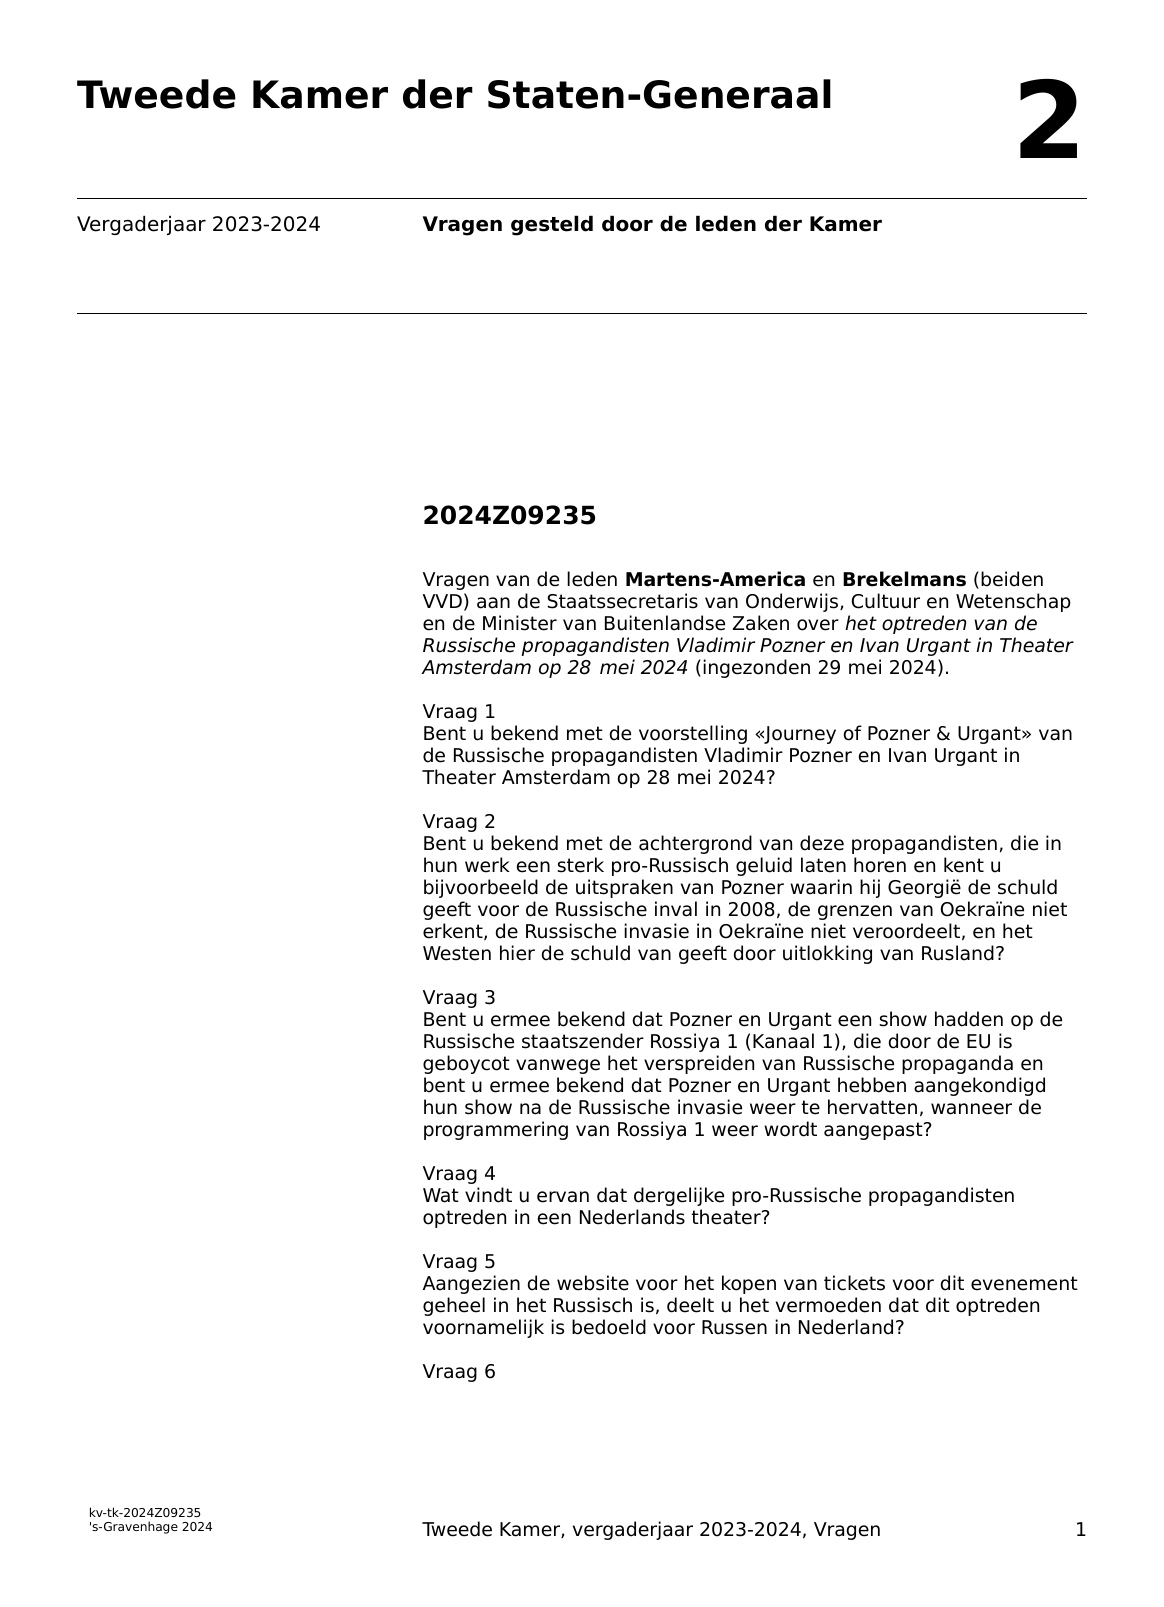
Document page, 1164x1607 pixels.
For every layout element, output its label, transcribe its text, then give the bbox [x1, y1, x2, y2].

text Vragen van de leden Martens-America en Brekelmans (beiden VVD) aan de Staatssecretaris van Onderwijs, Cultuur en Wetenschap en de Minister van Buitenlandse Zaken over het optreden van de Russische propagandisten Vladimir Pozner en Ivan Urgant in Theater Amsterdam op 28 mei 2024 (ingezonden 29 mei 2024). [422, 569, 1087, 679]
table_cell Vragen gesteld door de leden der Kamer [422, 199, 1087, 313]
text Vraag 4 [422, 1163, 1087, 1185]
text Wat vindt u ervan dat dergelijke pro-Russische propagandisten optreden in een Nederlands theater? [422, 1185, 1087, 1229]
table_header 2 [886, 59, 1087, 198]
table_header Tweede Kamer der Staten-Generaal [77, 59, 886, 198]
text 2024Z09235 [422, 501, 1087, 531]
table_cell Vergaderjaar 2023-2024 [77, 199, 422, 313]
text Vraag 3 [422, 987, 1087, 1009]
text Bent u bekend met de voorstelling «Journey of Pozner & Urgant» van de Russische propagandisten Vladimir Pozner en Ivan Urgant in Theater Amsterdam op 28 mei 2024? [422, 723, 1087, 789]
text Vraag 1 [422, 701, 1087, 723]
text Bent u bekend met de achtergrond van deze propagandisten, die in hun werk een sterk pro-Russisch geluid laten horen en kent u bijvoorbeeld de uitspraken van Pozner waarin hij Georgië de schuld geeft voor de Russische inval in 2008, de grenzen van Oekraïne niet erkent, de Russische invasie in Oekraïne niet veroordeelt, en het Westen hier de schuld van geeft door uitlokking van Rusland? [422, 833, 1087, 965]
text Aangezien de website voor het kopen van tickets voor dit evenement geheel in het Russisch is, deelt u het vermoeden dat dit optreden voornamelijk is bedoeld voor Russen in Nederland? [422, 1273, 1087, 1339]
text Vraag 5 [422, 1251, 1087, 1273]
text Vraag 6 [422, 1361, 1087, 1383]
text 's-Gravenhage 2024 [88, 1520, 323, 1534]
text Vraag 2 [422, 811, 1087, 833]
text Bent u ermee bekend dat Pozner en Urgant een show hadden op de Russische staatszender Rossiya 1 (Kanaal 1), die door de EU is geboycot vanwege het verspreiden van Russische propaganda en bent u ermee bekend dat Pozner en Urgant hebben aangekondigd hun show na de Russische invasie weer te hervatten, wanneer de programmering van Rossiya 1 weer wordt aangepast? [422, 1009, 1087, 1141]
text kv-tk-2024Z09235 [88, 1506, 323, 1520]
